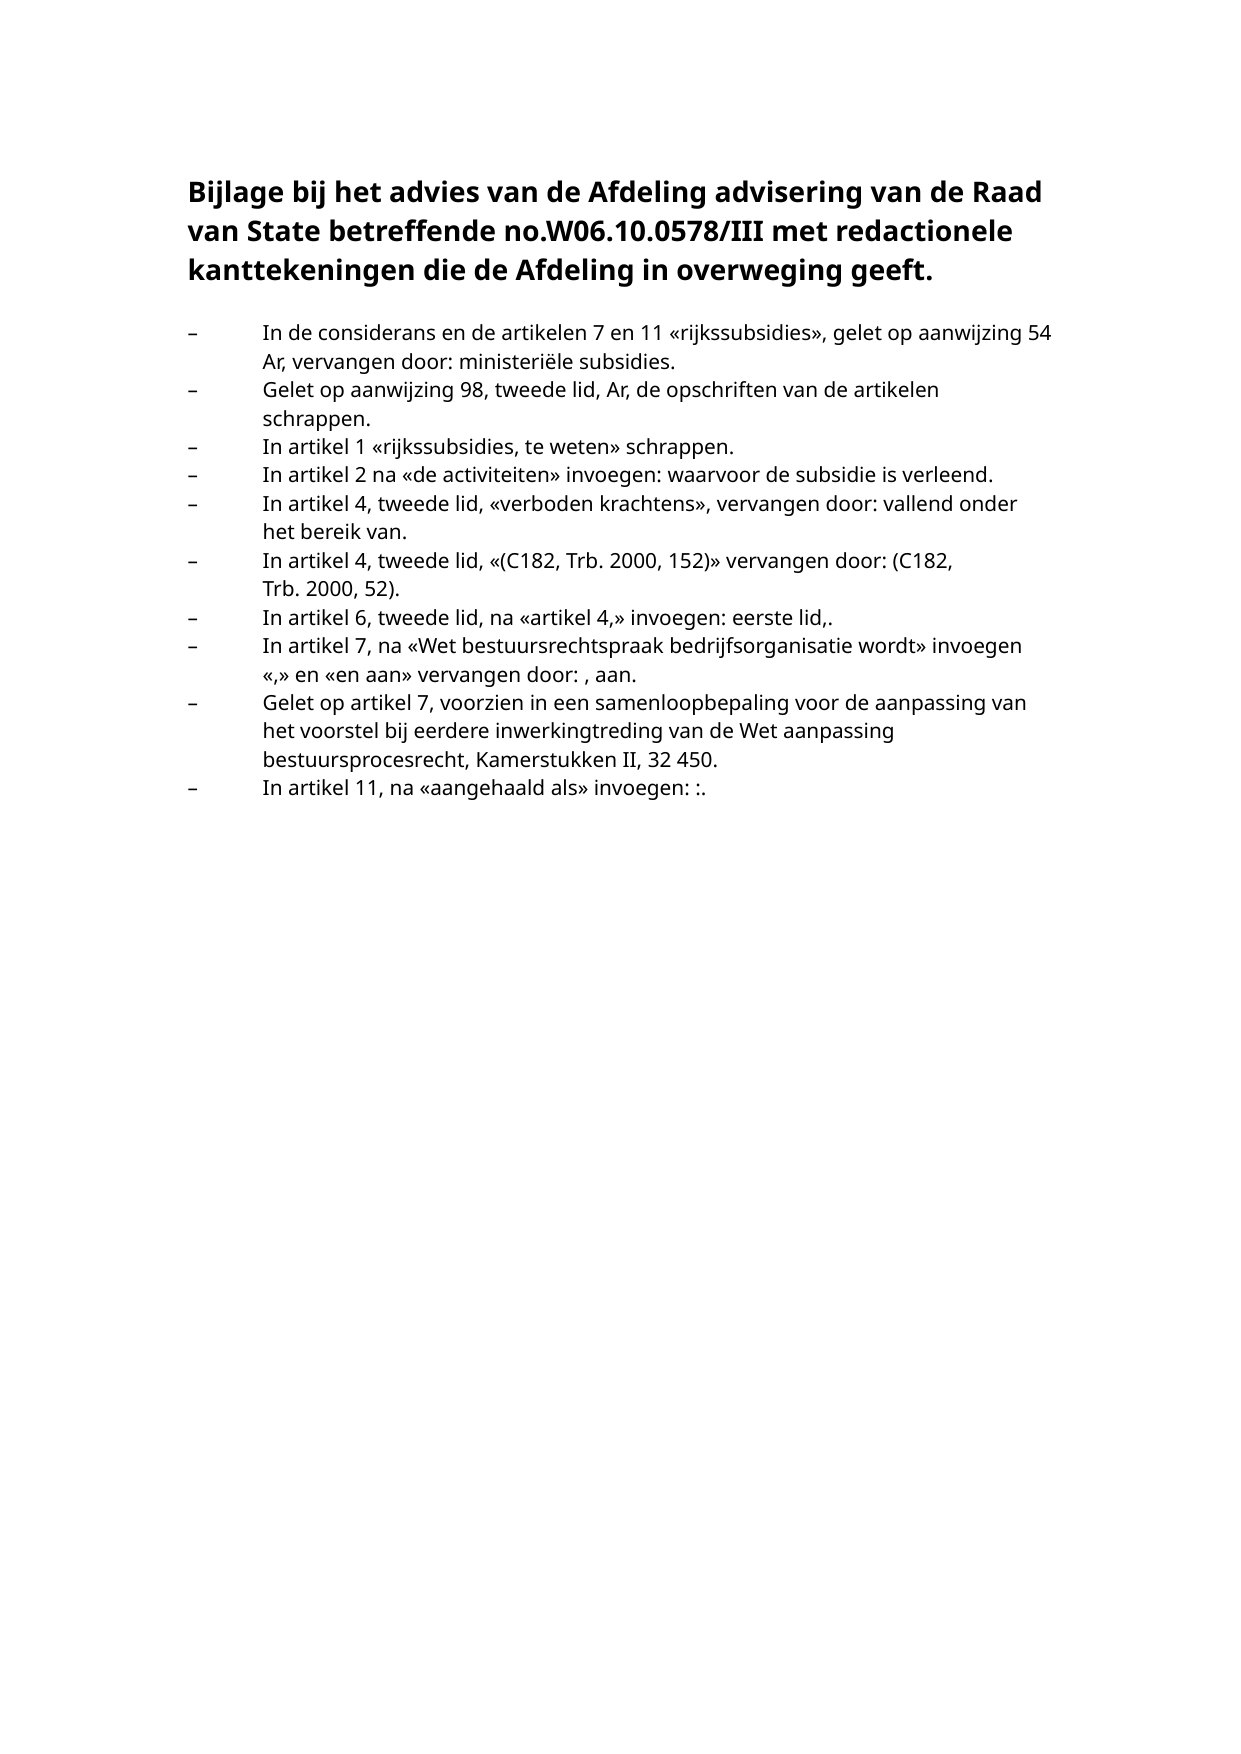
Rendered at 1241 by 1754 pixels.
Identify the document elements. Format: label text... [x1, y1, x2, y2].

list In artikel 4, tweede lid, «(C182, Trb. 2000, 152)» vervangen door: (C182, Trb. 2000, 52). [187, 546, 1053, 603]
list In artikel 11, na «aangehaald als» invoegen: :. [187, 773, 1053, 802]
list In artikel 4, tweede lid, «verboden krachtens», vervangen door: vallend onder het bereik van. [187, 489, 1053, 546]
list In de considerans en de artikelen 7 en 11 «rijkssubsidies», gelet op aanwijzing 54 Ar, vervangen door: ministeriële subsidies. [187, 318, 1053, 375]
list In artikel 1 «rijkssubsidies, te weten» schrappen. [187, 432, 1053, 461]
subtitle Bijlage bij het advies van de Afdeling advisering van de Raad van State betreffende no.W06.10.0578/III met redactionele kanttekeningen die de Afdeling in overweging geeft. [187, 172, 1053, 288]
list Gelet op artikel 7, voorzien in een samenloopbepaling voor de aanpassing van het voorstel bij eerdere inwerkingtreding van de Wet aanpassing bestuursprocesrecht, Kamerstukken II, 32 450. [187, 688, 1053, 773]
list In artikel 2 na «de activiteiten» invoegen: waarvoor de subsidie is verleend. [187, 461, 1053, 489]
list Gelet op aanwijzing 98, tweede lid, Ar, de opschriften van de artikelen schrappen. [187, 375, 1053, 432]
list In artikel 6, tweede lid, na «artikel 4,» invoegen: eerste lid,. [187, 603, 1053, 631]
list In artikel 7, na «Wet bestuursrechtspraak bedrijfsorganisatie wordt» invoegen «,» en «en aan» vervangen door: , aan. [187, 631, 1053, 688]
